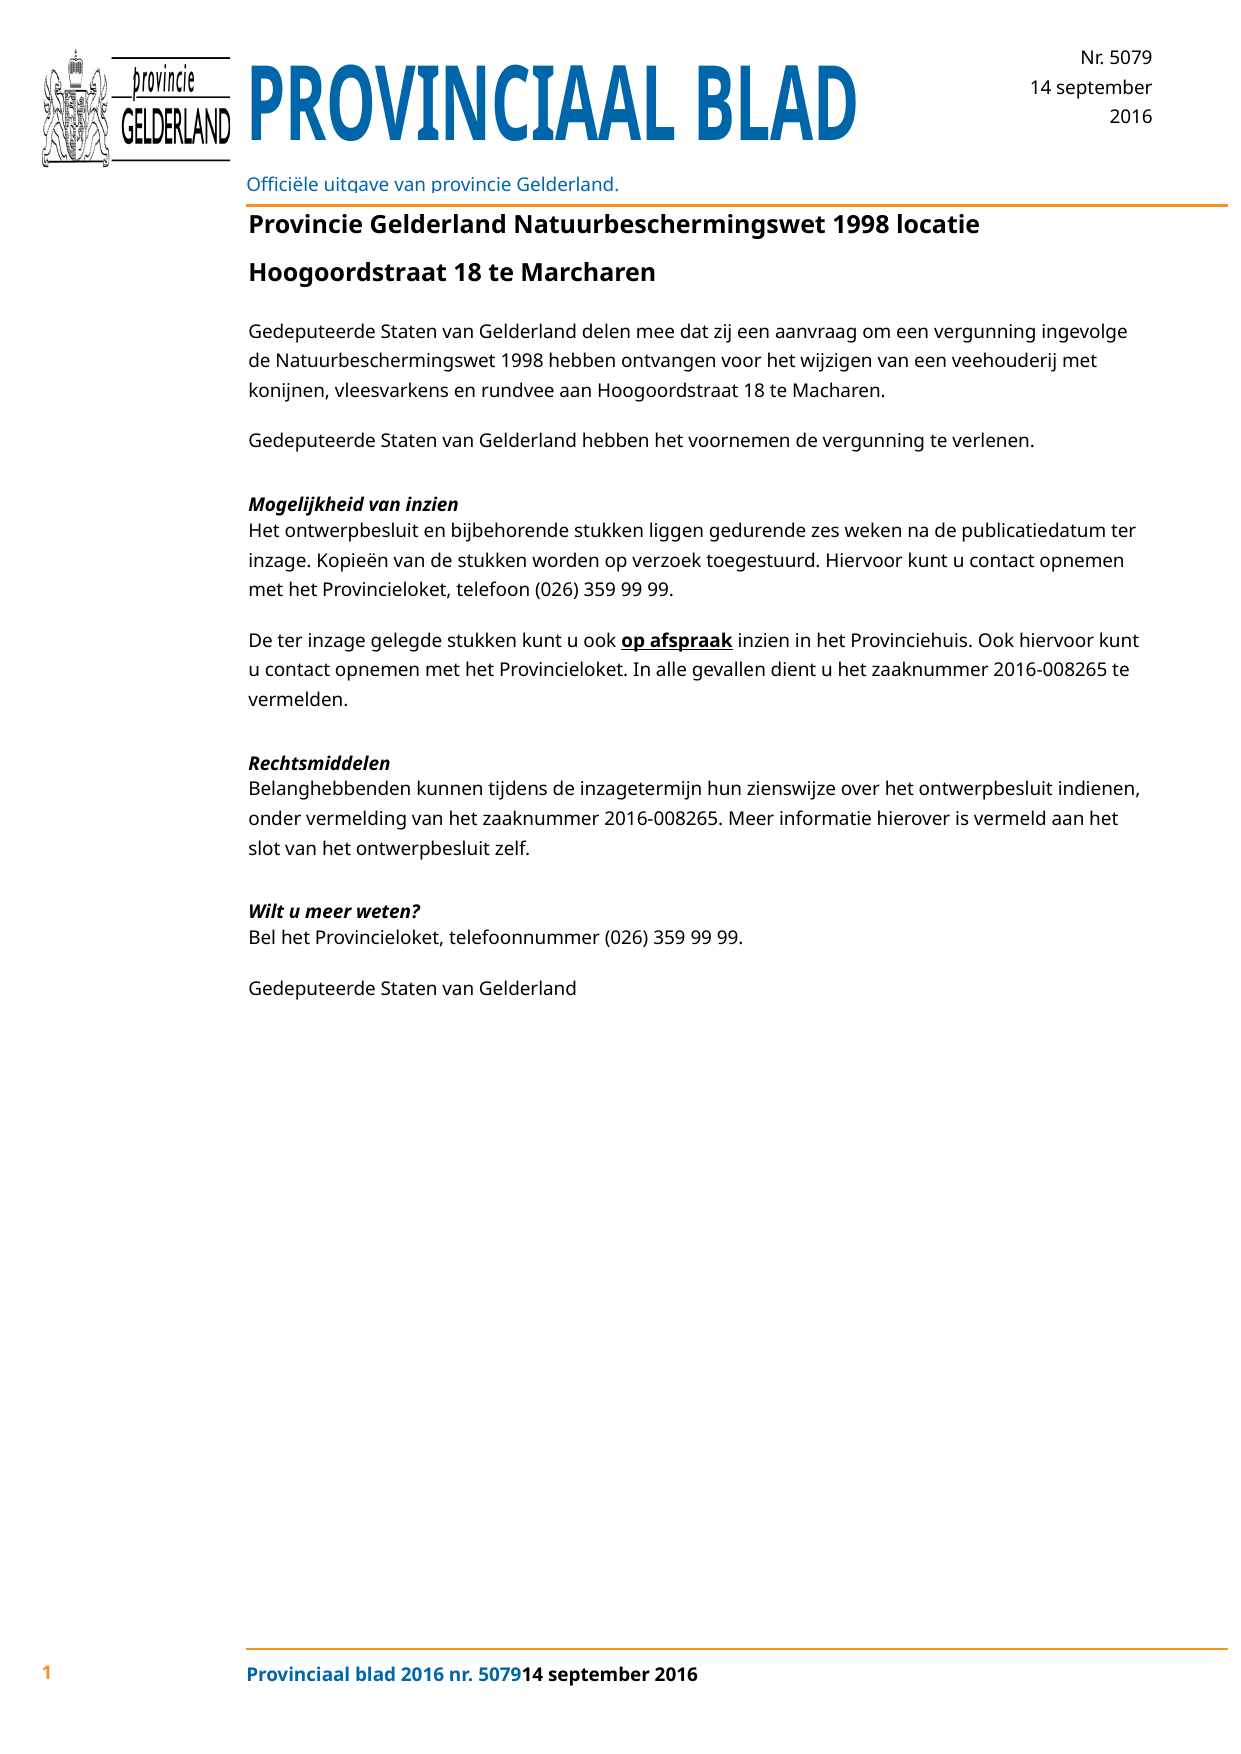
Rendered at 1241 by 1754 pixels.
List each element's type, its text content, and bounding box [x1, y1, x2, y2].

text De ter inzage gelegde stukken kunt u ook op afspraak inzien in het Provinciehuis. Ook hiervoor kunt u contact opnemen met het Provincieloket. In alle gevallen dient u het zaaknummer 2016-008265 te vermelden. [248, 627, 1152, 712]
text Bel het Provincieloket, telefoonnummer (026) 359 99 99. [248, 924, 1152, 950]
text Gedeputeerde Staten van Gelderland hebben het voornemen de vergunning te verlenen. [248, 427, 1152, 453]
text Rechtsmiddelen [248, 750, 1152, 776]
text Mogelijkheid van inzien [248, 491, 1152, 517]
picture [41, 47, 231, 172]
text Provincie Gelderland Natuurbeschermingswet 1998 locatie Hoogoordstraat 18 te Marcharen [248, 207, 1152, 288]
text Het ontwerpbesluit en bijbehorende stukken liggen gedurende zes weken na de publicatiedatum ter inzage. Kopieën van de stukken worden op verzoek toegestuurd. Hiervoor kunt u contact opnemen met het Provincieloket, telefoon (026) 359 99 99. [248, 517, 1152, 602]
text Belanghebbenden kunnen tijdens de inzagetermijn hun zienswijze over het ontwerpbesluit indienen, onder vermelding van het zaaknummer 2016-008265. Meer informatie hierover is vermeld aan het slot van het ontwerpbesluit zelf. [248, 776, 1152, 861]
text Gedeputeerde Staten van Gelderland delen mee dat zij een aanvraag om een vergunning ingevolge de Natuurbeschermingswet 1998 hebben ontvangen voor het wijzigen van een veehouderij met konijnen, vleesvarkens en rundvee aan Hoogoordstraat 18 te Macharen. [248, 318, 1152, 403]
text Wilt u meer weten? [248, 899, 1152, 924]
text Gedeputeerde Staten van Gelderland [248, 975, 1152, 1001]
